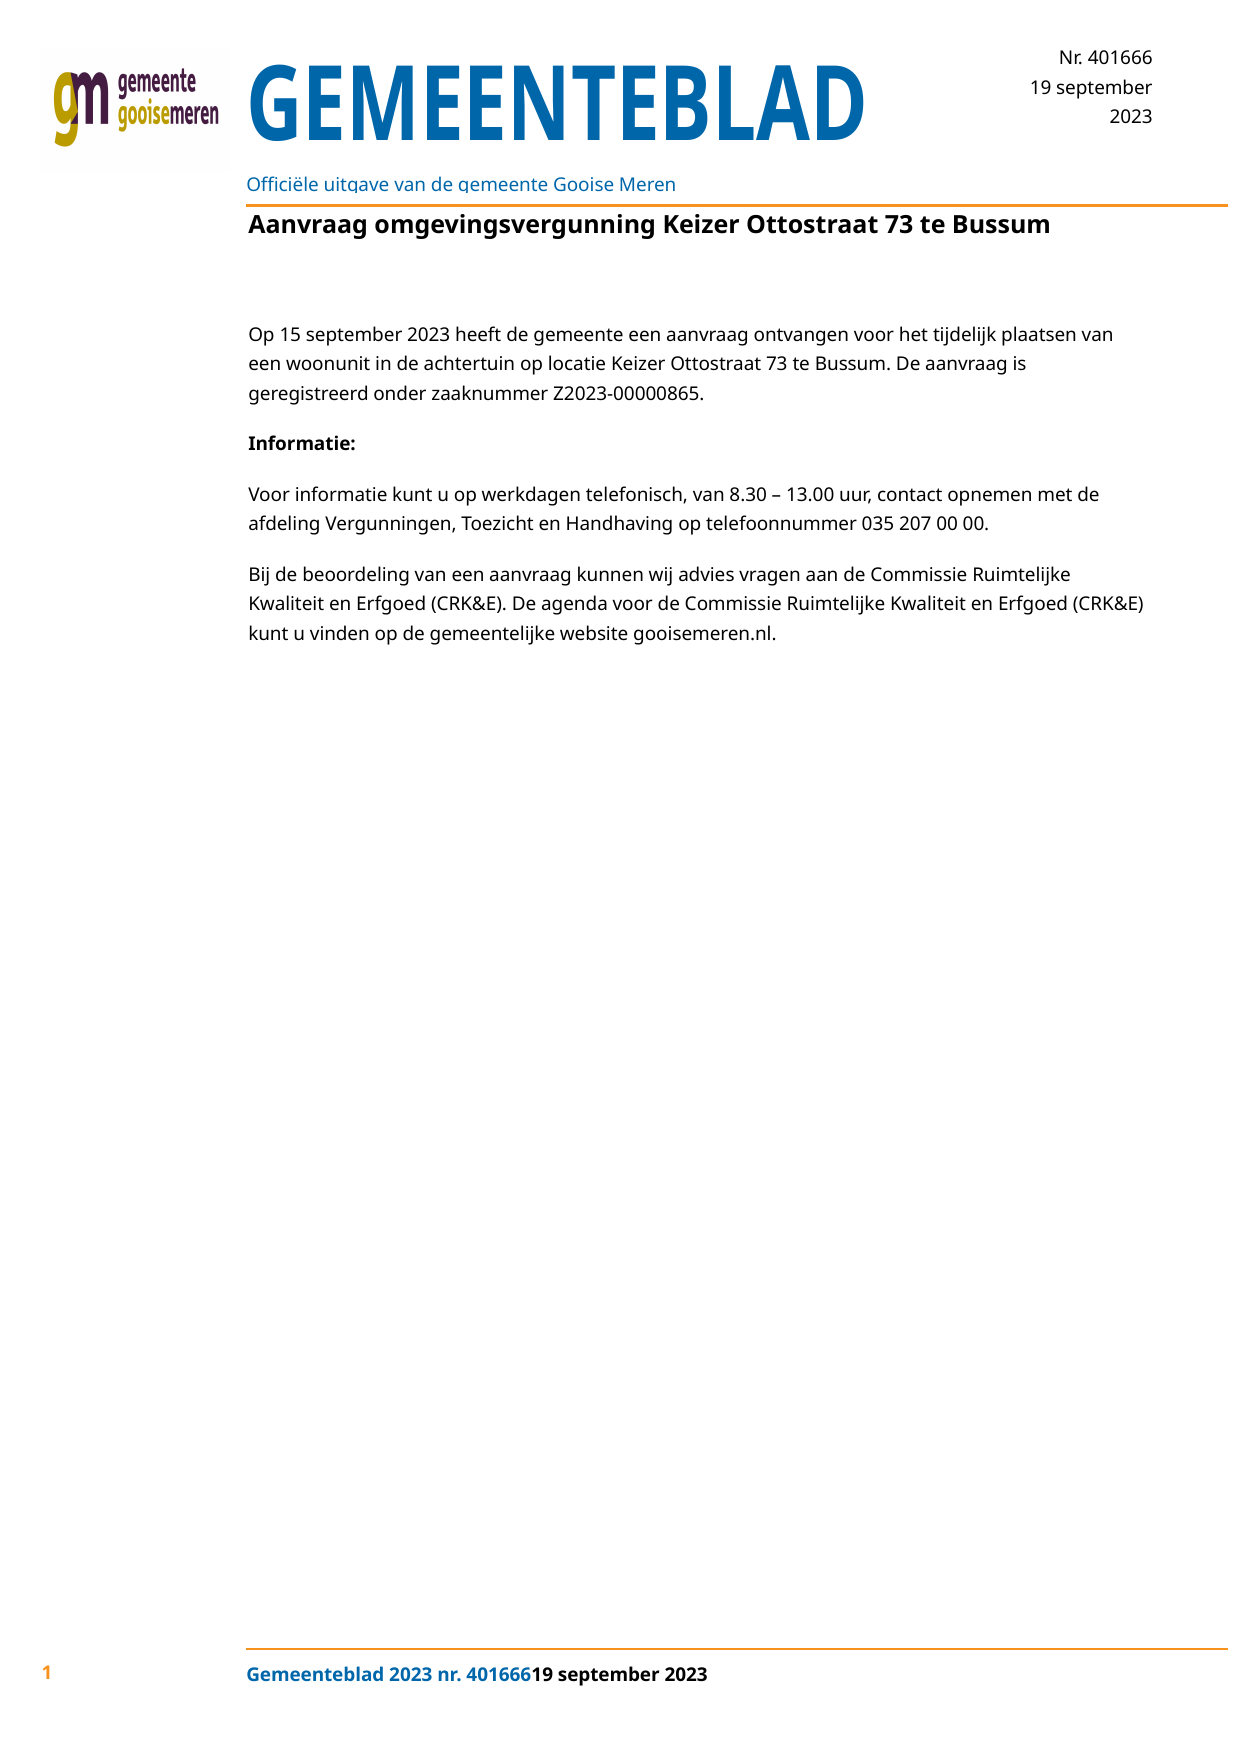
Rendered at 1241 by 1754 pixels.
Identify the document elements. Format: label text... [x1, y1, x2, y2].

text Informatie: [248, 430, 1152, 456]
text Voor informatie kunt u op werkdagen telefonisch, van 8.30 – 13.00 uur, contact opnemen met de afdeling Vergunningen, Toezicht en Handhaving op telefoonnummer 035 207 00 00. [248, 481, 1152, 536]
text Op 15 september 2023 heeft de gemeente een aanvraag ontvangen voor het tijdelijk plaatsen van een woonunit in de achtertuin op locatie Keizer Ottostraat 73 te Bussum. De aanvraag is geregistreerd onder zaaknummer Z2023-00000865. [248, 321, 1152, 406]
picture [41, 47, 231, 172]
text Bij de beoordeling van een aanvraag kunnen wij advies vragen aan de Commissie Ruimtelijke Kwaliteit en Erfgoed (CRK&E). De agenda voor de Commissie Ruimtelijke Kwaliteit en Erfgoed (CRK&E) kunt u vinden op de gemeentelijke website gooisemeren.nl. [248, 561, 1152, 646]
text Aanvraag omgevingsvergunning Keizer Ottostraat 73 te Bussum [248, 207, 1152, 241]
